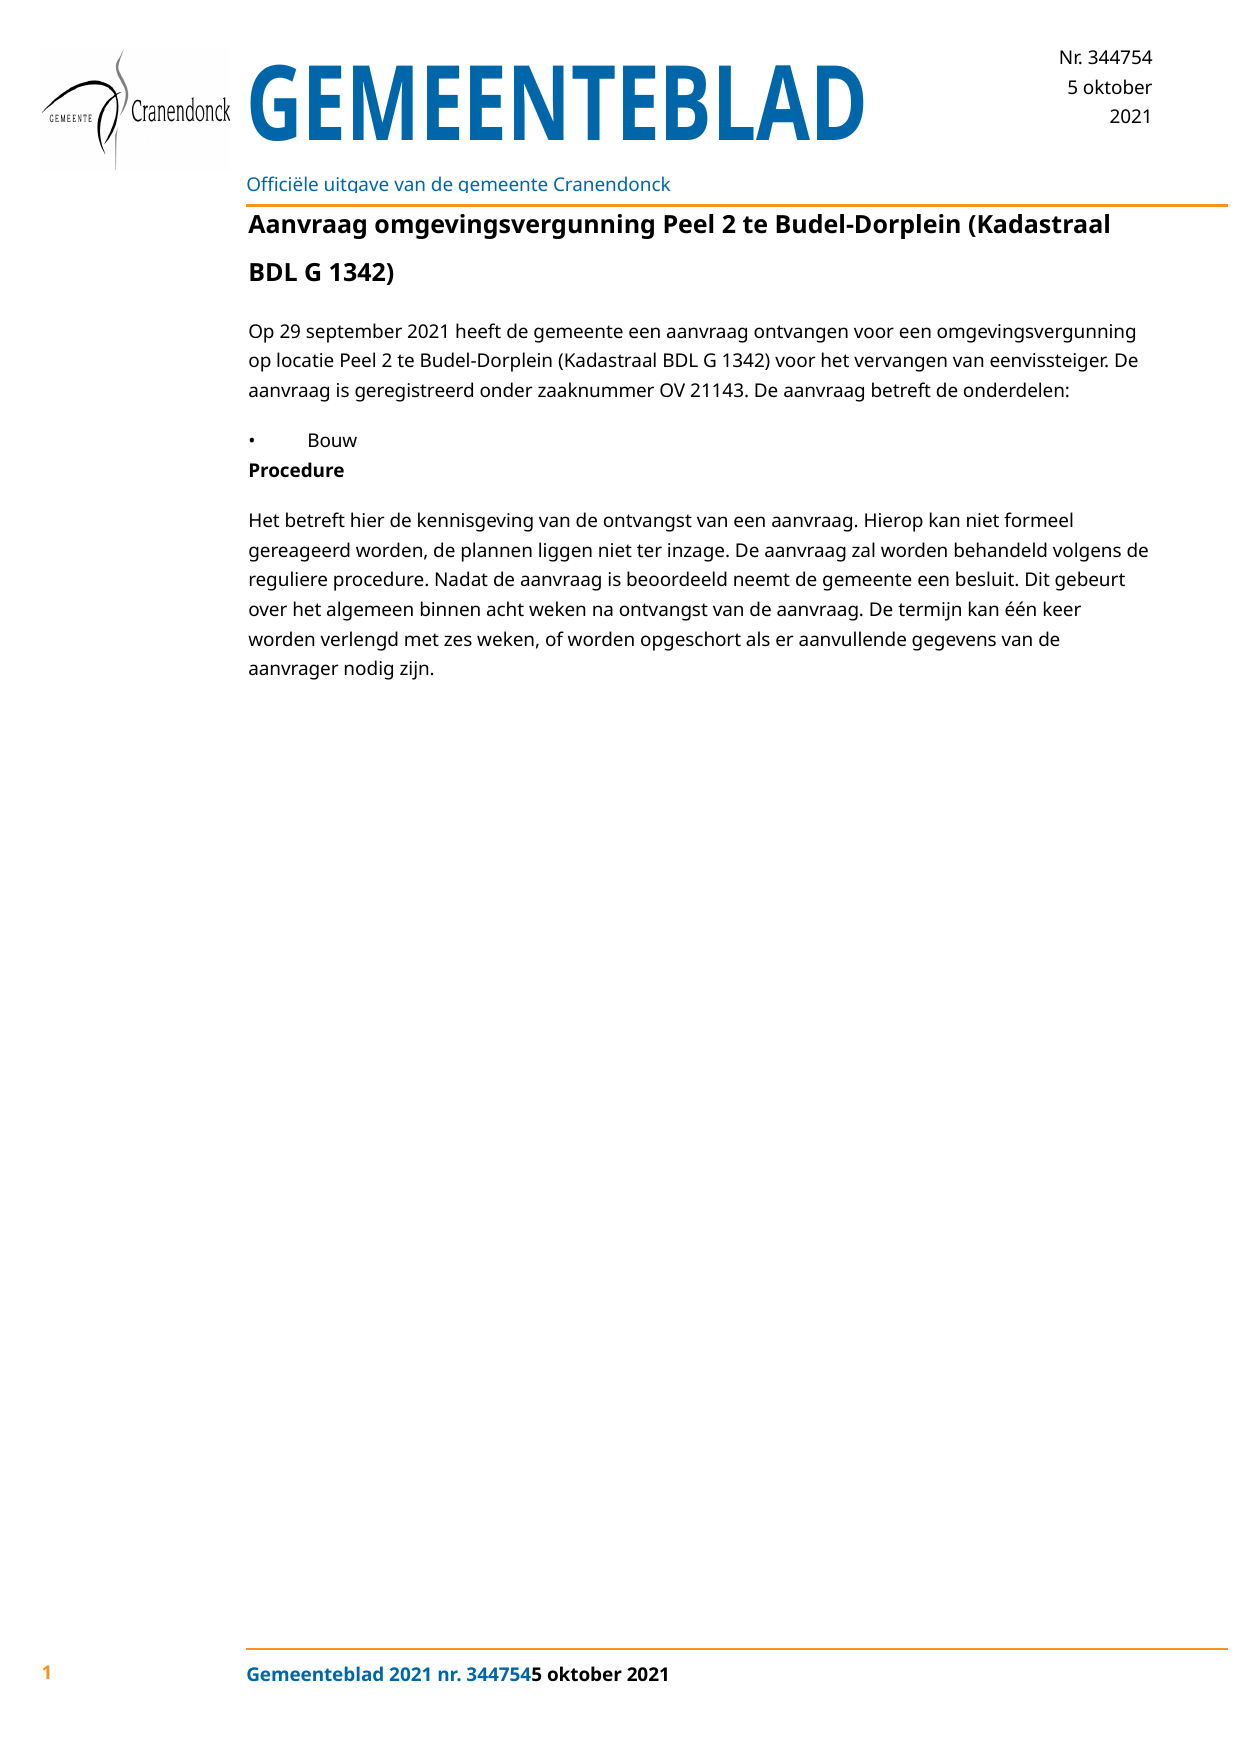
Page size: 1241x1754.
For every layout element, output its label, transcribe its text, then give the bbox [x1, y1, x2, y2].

picture [41, 47, 231, 172]
text Aanvraag omgevingsvergunning Peel 2 te Budel-Dorplein (Kadastraal BDL G 1342) [248, 207, 1152, 288]
text Procedure [248, 457, 1152, 483]
list Bouw [248, 427, 1152, 453]
text Op 29 september 2021 heeft de gemeente een aanvraag ontvangen voor een omgevingsvergunning op locatie Peel 2 te Budel-Dorplein (Kadastraal BDL G 1342) voor het vervangen van eenvissteiger. De aanvraag is geregistreerd onder zaaknummer OV 21143. De aanvraag betreft de onderdelen: [248, 318, 1152, 403]
text Het betreft hier de kennisgeving van de ontvangst van een aanvraag. Hierop kan niet formeel gereageerd worden, de plannen liggen niet ter inzage. De aanvraag zal worden behandeld volgens de reguliere procedure. Nadat de aanvraag is beoordeeld neemt de gemeente een besluit. Dit gebeurt over het algemeen binnen acht weken na ontvangst van de aanvraag. De termijn kan één keer worden verlengd met zes weken, of worden opgeschort als er aanvullende gegevens van de aanvrager nodig zijn. [248, 507, 1152, 681]
